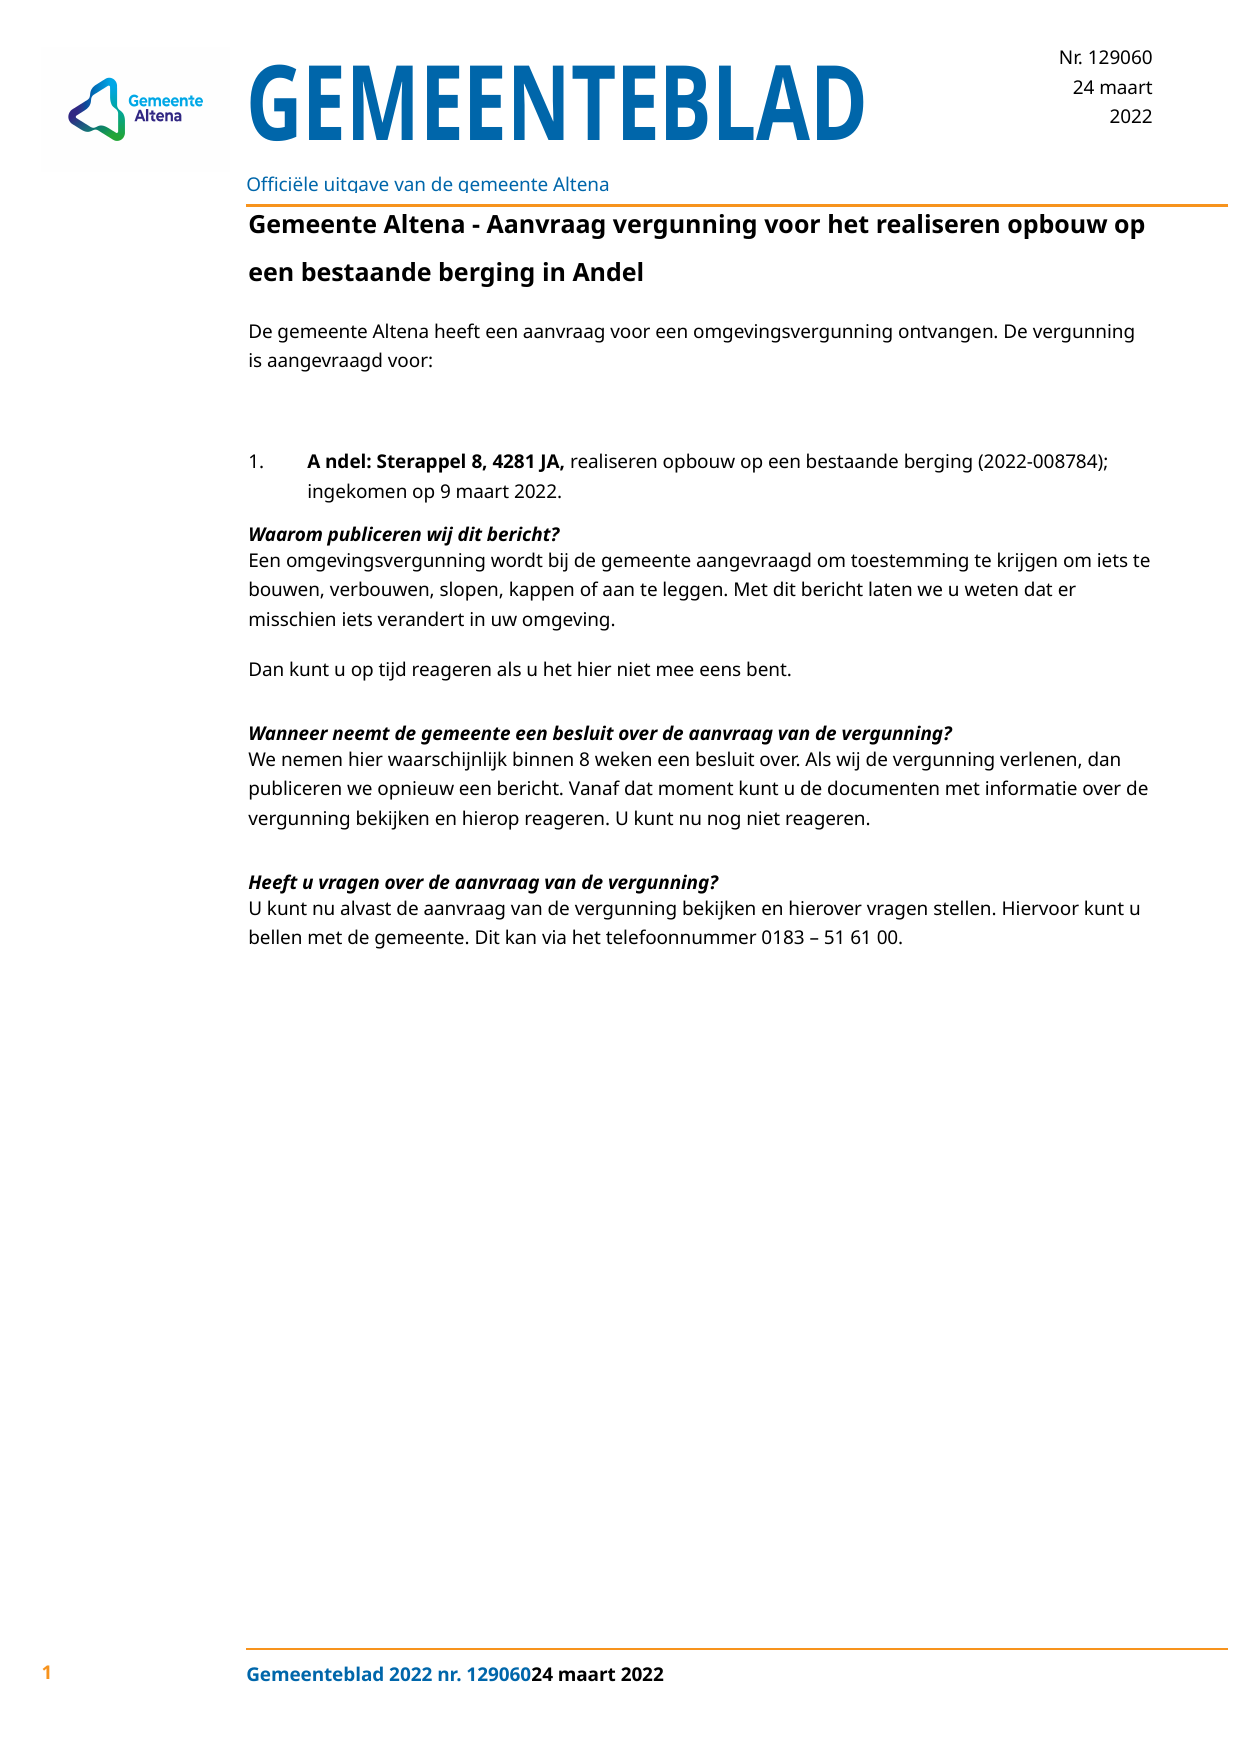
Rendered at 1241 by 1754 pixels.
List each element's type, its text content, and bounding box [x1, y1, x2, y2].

picture [41, 47, 231, 172]
text Waarom publiceren wij dit bericht? [248, 521, 1152, 547]
text Een omgevingsvergunning wordt bij de gemeente aangevraagd om toestemming te krijgen om iets te bouwen, verbouwen, slopen, kappen of aan te leggen. Met dit bericht laten we u weten dat er misschien iets verandert in uw omgeving. [248, 547, 1152, 632]
text We nemen hier waarschijnlijk binnen 8 weken een besluit over. Als wij de vergunning verlenen, dan publiceren we opnieuw een bericht. Vanaf dat moment kunt u de documenten met informatie over de vergunning bekijken en hierop reageren. U kunt nu nog niet reageren. [248, 746, 1152, 831]
text Dan kunt u op tijd reageren als u het hier niet mee eens bent. [248, 656, 1152, 682]
text Wanneer neemt de gemeente een besluit over de aanvraag van de vergunning? [248, 720, 1152, 746]
text Heeft u vragen over de aanvraag van de vergunning? [248, 869, 1152, 895]
text U kunt nu alvast de aanvraag van de vergunning bekijken en hierover vragen stellen. Hiervoor kunt u bellen met de gemeente. Dit kan via het telefoonnummer 0183 – 51 61 00. [248, 895, 1152, 950]
text De gemeente Altena heeft een aanvraag voor een omgevingsvergunning ontvangen. De vergunning is aangevraagd voor: [248, 318, 1152, 373]
list A ndel: Sterappel 8, 4281 JA, realiseren opbouw op een bestaande berging (2022-008784); ingekomen op 9 maart 2022. [248, 448, 1152, 504]
text Gemeente Altena - Aanvraag vergunning voor het realiseren opbouw op een bestaande berging in Andel [248, 207, 1152, 288]
